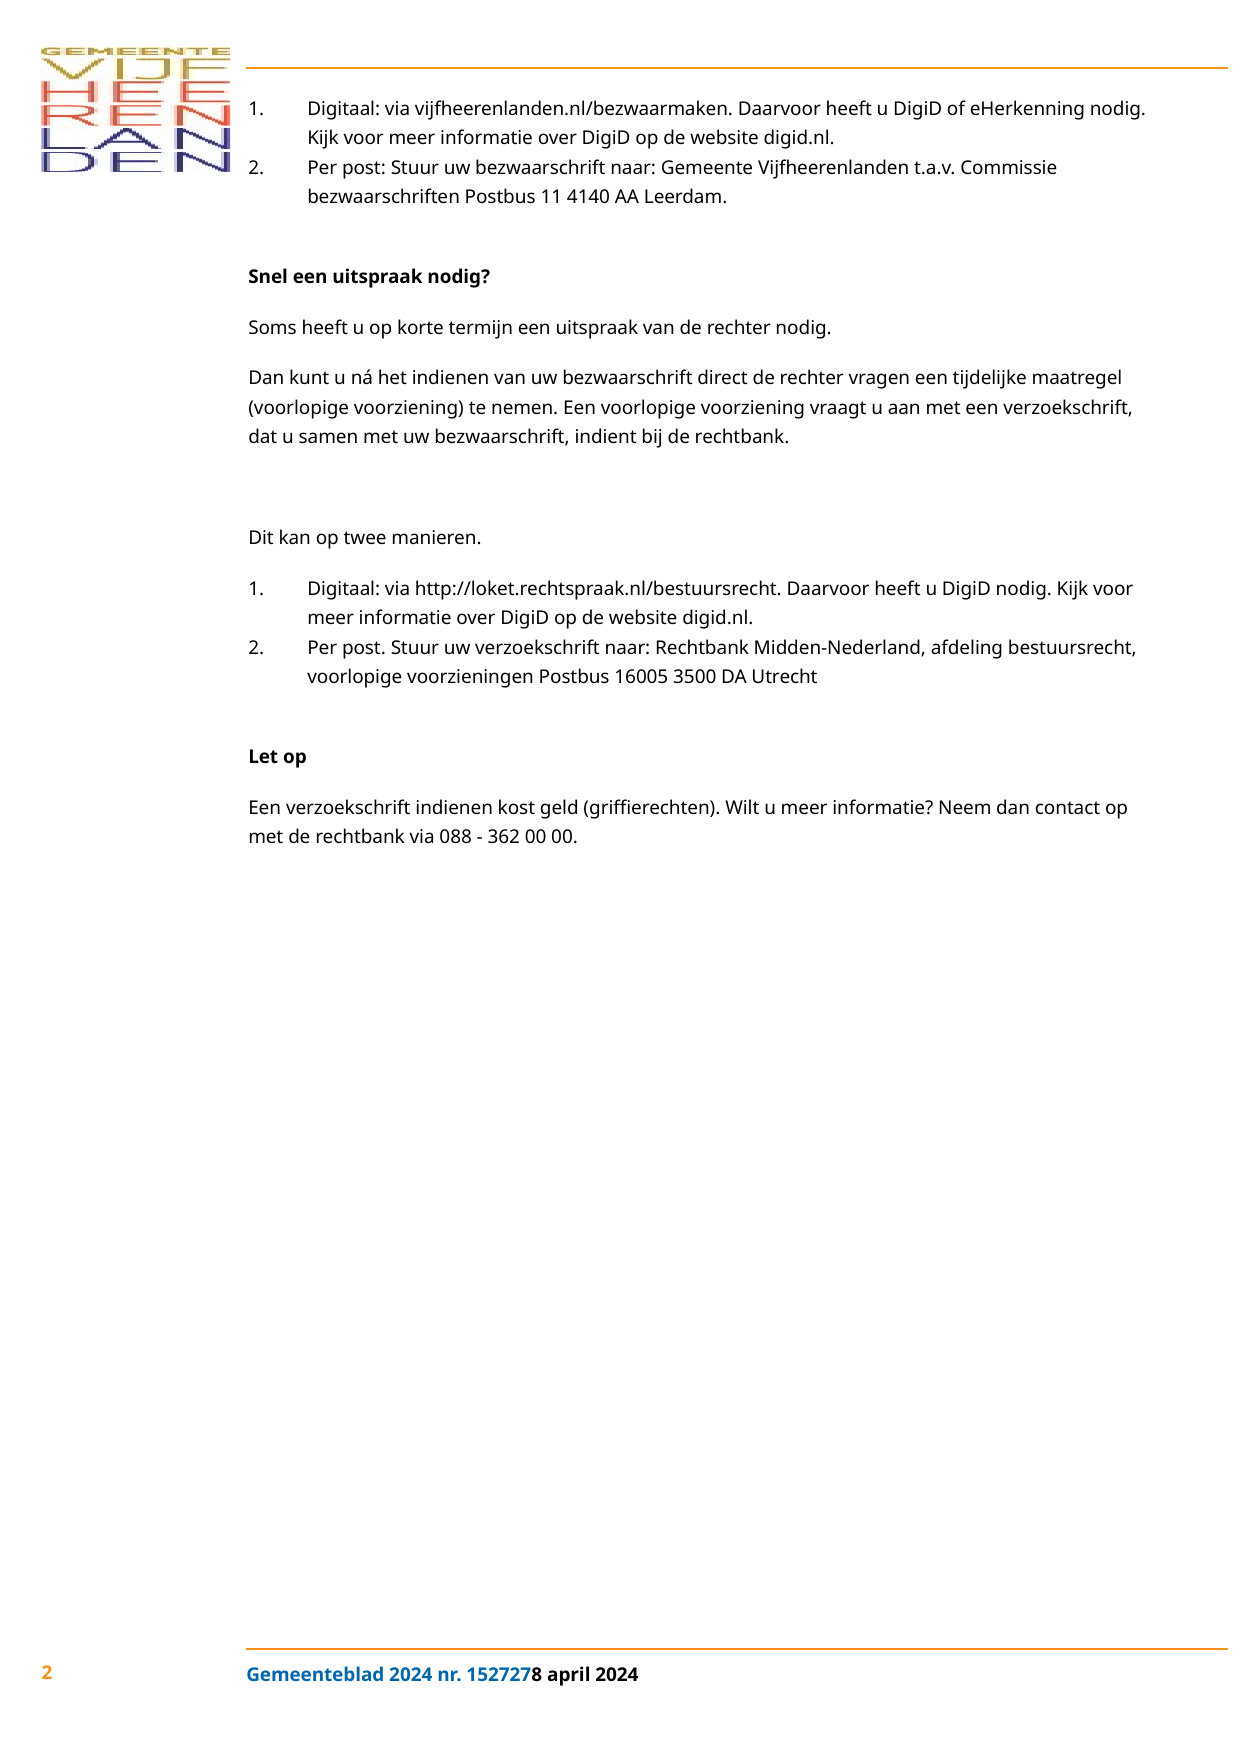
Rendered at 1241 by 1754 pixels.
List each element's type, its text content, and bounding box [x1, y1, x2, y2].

list Digitaal: via http://loket.rechtspraak.nl/bestuursrecht. Daarvoor heeft u DigiD nodig. Kijk voor meer informatie over DigiD op de website digid.nl. [248, 575, 1152, 630]
text Dit kan op twee manieren. [248, 524, 1152, 550]
text Let op [248, 743, 1152, 769]
list Digitaal: via vijfheerenlanden.nl/bezwaarmaken. Daarvoor heeft u DigiD of eHerkenning nodig. Kijk voor meer informatie over DigiD op de website digid.nl. [248, 95, 1152, 150]
list Per post: Stuur uw bezwaarschrift naar: Gemeente Vijfheerenlanden t.a.v. Commissie bezwaarschriften Postbus 11 4140 AA Leerdam. [248, 154, 1152, 209]
text Soms heeft u op korte termijn een uitspraak van de rechter nodig. [248, 314, 1152, 340]
text Een verzoekschrift indienen kost geld (griffierechten). Wilt u meer informatie? Neem dan contact op met de rechtbank via 088 - 362 00 00. [248, 794, 1152, 849]
picture [41, 47, 231, 172]
text Snel een uitspraak nodig? [248, 263, 1152, 289]
list Per post. Stuur uw verzoekschrift naar: Rechtbank Midden-Nederland, afdeling bestuursrecht, voorlopige voorzieningen Postbus 16005 3500 DA Utrecht [248, 634, 1152, 689]
text Dan kunt u ná het indienen van uw bezwaarschrift direct de rechter vragen een tijdelijke maatregel (voorlopige voorziening) te nemen. Een voorlopige voorziening vraagt u aan met een verzoekschrift, dat u samen met uw bezwaarschrift, indient bij de rechtbank. [248, 364, 1152, 449]
